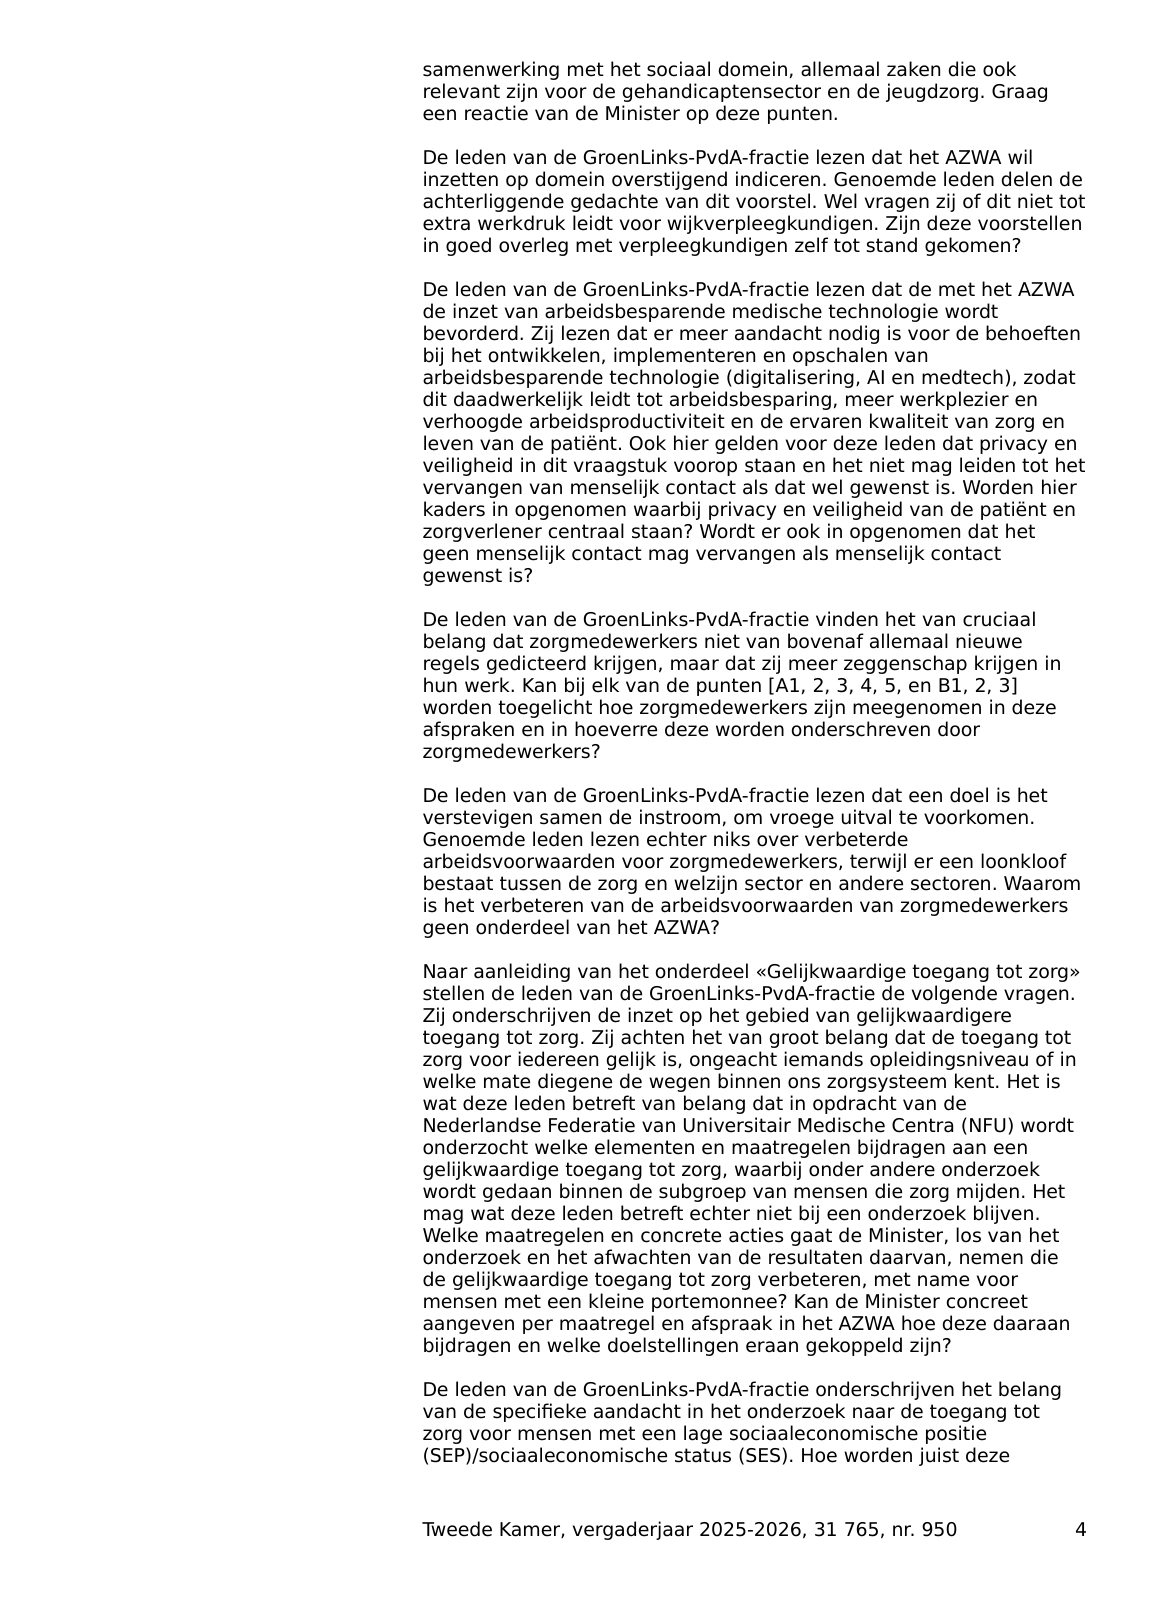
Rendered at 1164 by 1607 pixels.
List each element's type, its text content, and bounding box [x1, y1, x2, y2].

text samenwerking met het sociaal domein, allemaal zaken die ook relevant zijn voor de gehandicaptensector en de jeugdzorg. Graag een reactie van de Minister op deze punten. [422, 59, 1087, 125]
text De leden van de GroenLinks-PvdA-fractie onderschrijven het belang van de specifieke aandacht in het onderzoek naar de toegang tot zorg voor mensen met een lage sociaaleconomische positie (SEP)/sociaaleconomische status (SES). Hoe worden juist deze [422, 1379, 1087, 1467]
text De leden van de GroenLinks-PvdA-fractie lezen dat een doel is het verstevigen samen de instroom, om vroege uitval te voorkomen. Genoemde leden lezen echter niks over verbeterde arbeidsvoorwaarden voor zorgmedewerkers, terwijl er een loonkloof bestaat tussen de zorg en welzijn sector en andere sectoren. Waarom is het verbeteren van de arbeidsvoorwaarden van zorgmedewerkers geen onderdeel van het AZWA? [422, 785, 1087, 939]
text De leden van de GroenLinks-PvdA-fractie vinden het van cruciaal belang dat zorgmedewerkers niet van bovenaf allemaal nieuwe regels gedicteerd krijgen, maar dat zij meer zeggenschap krijgen in hun werk. Kan bij elk van de punten [A1, 2, 3, 4, 5, en B1, 2, 3] worden toegelicht hoe zorgmedewerkers zijn meegenomen in deze afspraken en in hoeverre deze worden onderschreven door zorgmedewerkers? [422, 609, 1087, 763]
text Naar aanleiding van het onderdeel «Gelijkwaardige toegang tot zorg» stellen de leden van de GroenLinks-PvdA-fractie de volgende vragen. Zij onderschrijven de inzet op het gebied van gelijkwaardigere toegang tot zorg. Zij achten het van groot belang dat de toegang tot zorg voor iedereen gelijk is, ongeacht iemands opleidingsniveau of in welke mate diegene de wegen binnen ons zorgsysteem kent. Het is wat deze leden betreft van belang dat in opdracht van de Nederlandse Federatie van Universitair Medische Centra (NFU) wordt onderzocht welke elementen en maatregelen bijdragen aan een gelijkwaardige toegang tot zorg, waarbij onder andere onderzoek wordt gedaan binnen de subgroep van mensen die zorg mijden. Het mag wat deze leden betreft echter niet bij een onderzoek blijven. Welke maatregelen en concrete acties gaat de Minister, los van het onderzoek en het afwachten van de resultaten daarvan, nemen die de gelijkwaardige toegang tot zorg verbeteren, met name voor mensen met een kleine portemonnee? Kan de Minister concreet aangeven per maatregel en afspraak in het AZWA hoe deze daaraan bijdragen en welke doelstellingen eraan gekoppeld zijn? [422, 961, 1087, 1357]
text De leden van de GroenLinks-PvdA-fractie lezen dat het AZWA wil inzetten op domein overstijgend indiceren. Genoemde leden delen de achterliggende gedachte van dit voorstel. Wel vragen zij of dit niet tot extra werkdruk leidt voor wijkverpleegkundigen. Zijn deze voorstellen in goed overleg met verpleegkundigen zelf tot stand gekomen? [422, 147, 1087, 257]
text De leden van de GroenLinks-PvdA-fractie lezen dat de met het AZWA de inzet van arbeidsbesparende medische technologie wordt bevorderd. Zij lezen dat er meer aandacht nodig is voor de behoeften bij het ontwikkelen, implementeren en opschalen van arbeidsbesparende technologie (digitalisering, AI en medtech), zodat dit daadwerkelijk leidt tot arbeidsbesparing, meer werkplezier en verhoogde arbeidsproductiviteit en de ervaren kwaliteit van zorg en leven van de patiënt. Ook hier gelden voor deze leden dat privacy en veiligheid in dit vraagstuk voorop staan en het niet mag leiden tot het vervangen van menselijk contact als dat wel gewenst is. Worden hier kaders in opgenomen waarbij privacy en veiligheid van de patiënt en zorgverlener centraal staan? Wordt er ook in opgenomen dat het geen menselijk contact mag vervangen als menselijk contact gewenst is? [422, 279, 1087, 587]
